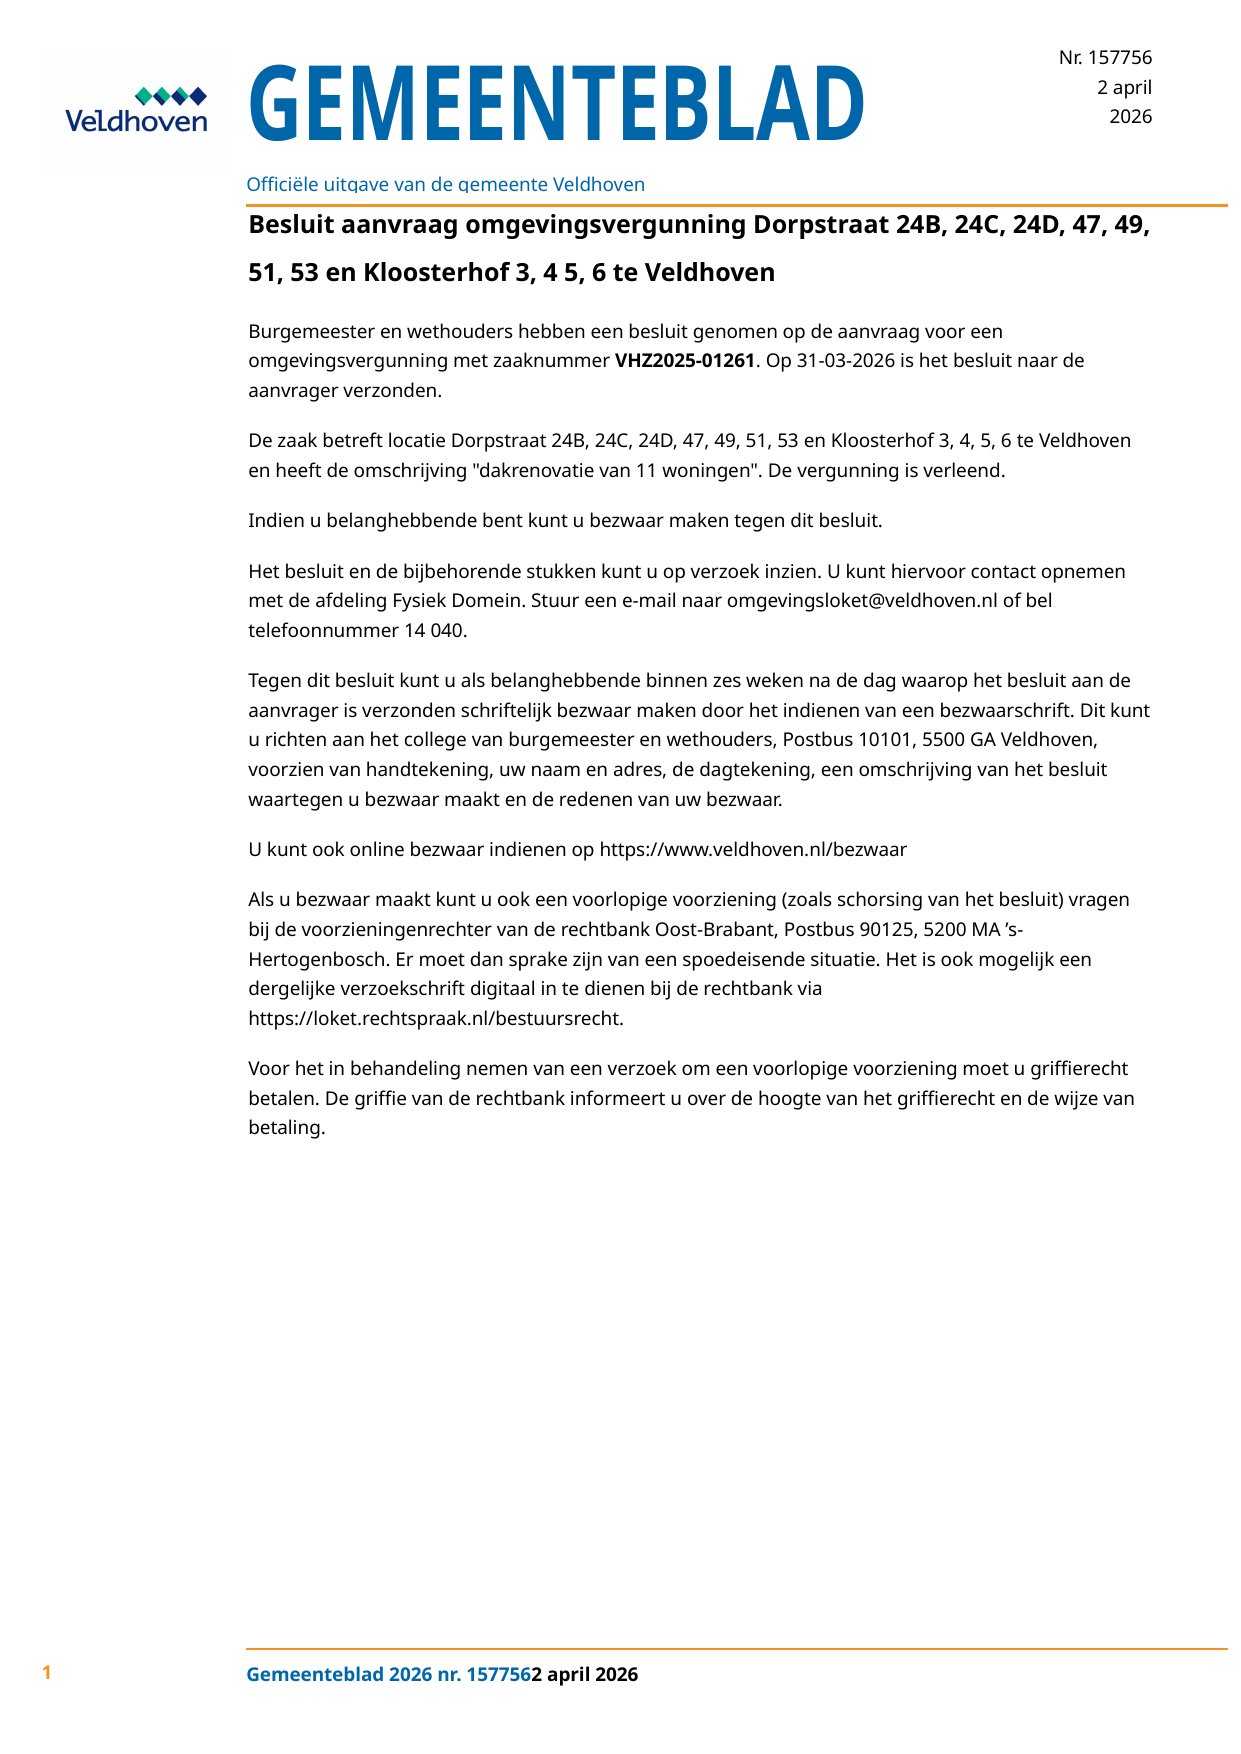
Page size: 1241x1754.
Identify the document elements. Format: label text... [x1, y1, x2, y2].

text Indien u belanghebbende bent kunt u bezwaar maken tegen dit besluit. [248, 507, 1152, 533]
text Het besluit en de bijbehorende stukken kunt u op verzoek inzien. U kunt hiervoor contact opnemen met de afdeling Fysiek Domein. Stuur een e-mail naar omgevingsloket@veldhoven.nl of bel telefoonnummer 14 040. [248, 558, 1152, 643]
text Voor het in behandeling nemen van een verzoek om een voorlopige voorziening moet u griffierecht betalen. De griffie van de rechtbank informeert u over de hoogte van het griffierecht en de wijze van betaling. [248, 1055, 1152, 1140]
text Besluit aanvraag omgevingsvergunning Dorpstraat 24B, 24C, 24D, 47, 49, 51, 53 en Kloosterhof 3, 4 5, 6 te Veldhoven [248, 207, 1152, 288]
text Tegen dit besluit kunt u als belanghebbende binnen zes weken na de dag waarop het besluit aan de aanvrager is verzonden schriftelijk bezwaar maken door het indienen van een bezwaarschrift. Dit kunt u richten aan het college van burgemeester en wethouders, Postbus 10101, 5500 GA Veldhoven, voorzien van handtekening, uw naam en adres, de dagtekening, een omschrijving van het besluit waartegen u bezwaar maakt en de redenen van uw bezwaar. [248, 667, 1152, 812]
text Als u bezwaar maakt kunt u ook een voorlopige voorziening (zoals schorsing van het besluit) vragen bij de voorzieningenrechter van de rechtbank Oost-Brabant, Postbus 90125, 5200 MA ’s-Hertogenbosch. Er moet dan sprake zijn van een spoedeisende situatie. Het is ook mogelijk een dergelijke verzoekschrift digitaal in te dienen bij de rechtbank via https://loket.rechtspraak.nl/bestuursrecht. [248, 887, 1152, 1031]
text De zaak betreft locatie Dorpstraat 24B, 24C, 24D, 47, 49, 51, 53 en Kloosterhof 3, 4, 5, 6 te Veldhoven en heeft de omschrijving "dakrenovatie van 11 woningen". De vergunning is verleend. [248, 427, 1152, 483]
text U kunt ook online bezwaar indienen op https://www.veldhoven.nl/bezwaar [248, 836, 1152, 862]
text Burgemeester en wethouders hebben een besluit genomen op de aanvraag voor een omgevingsvergunning met zaaknummer VHZ2025-01261. Op 31-03-2026 is het besluit naar de aanvrager verzonden. [248, 318, 1152, 403]
picture [41, 47, 231, 172]
